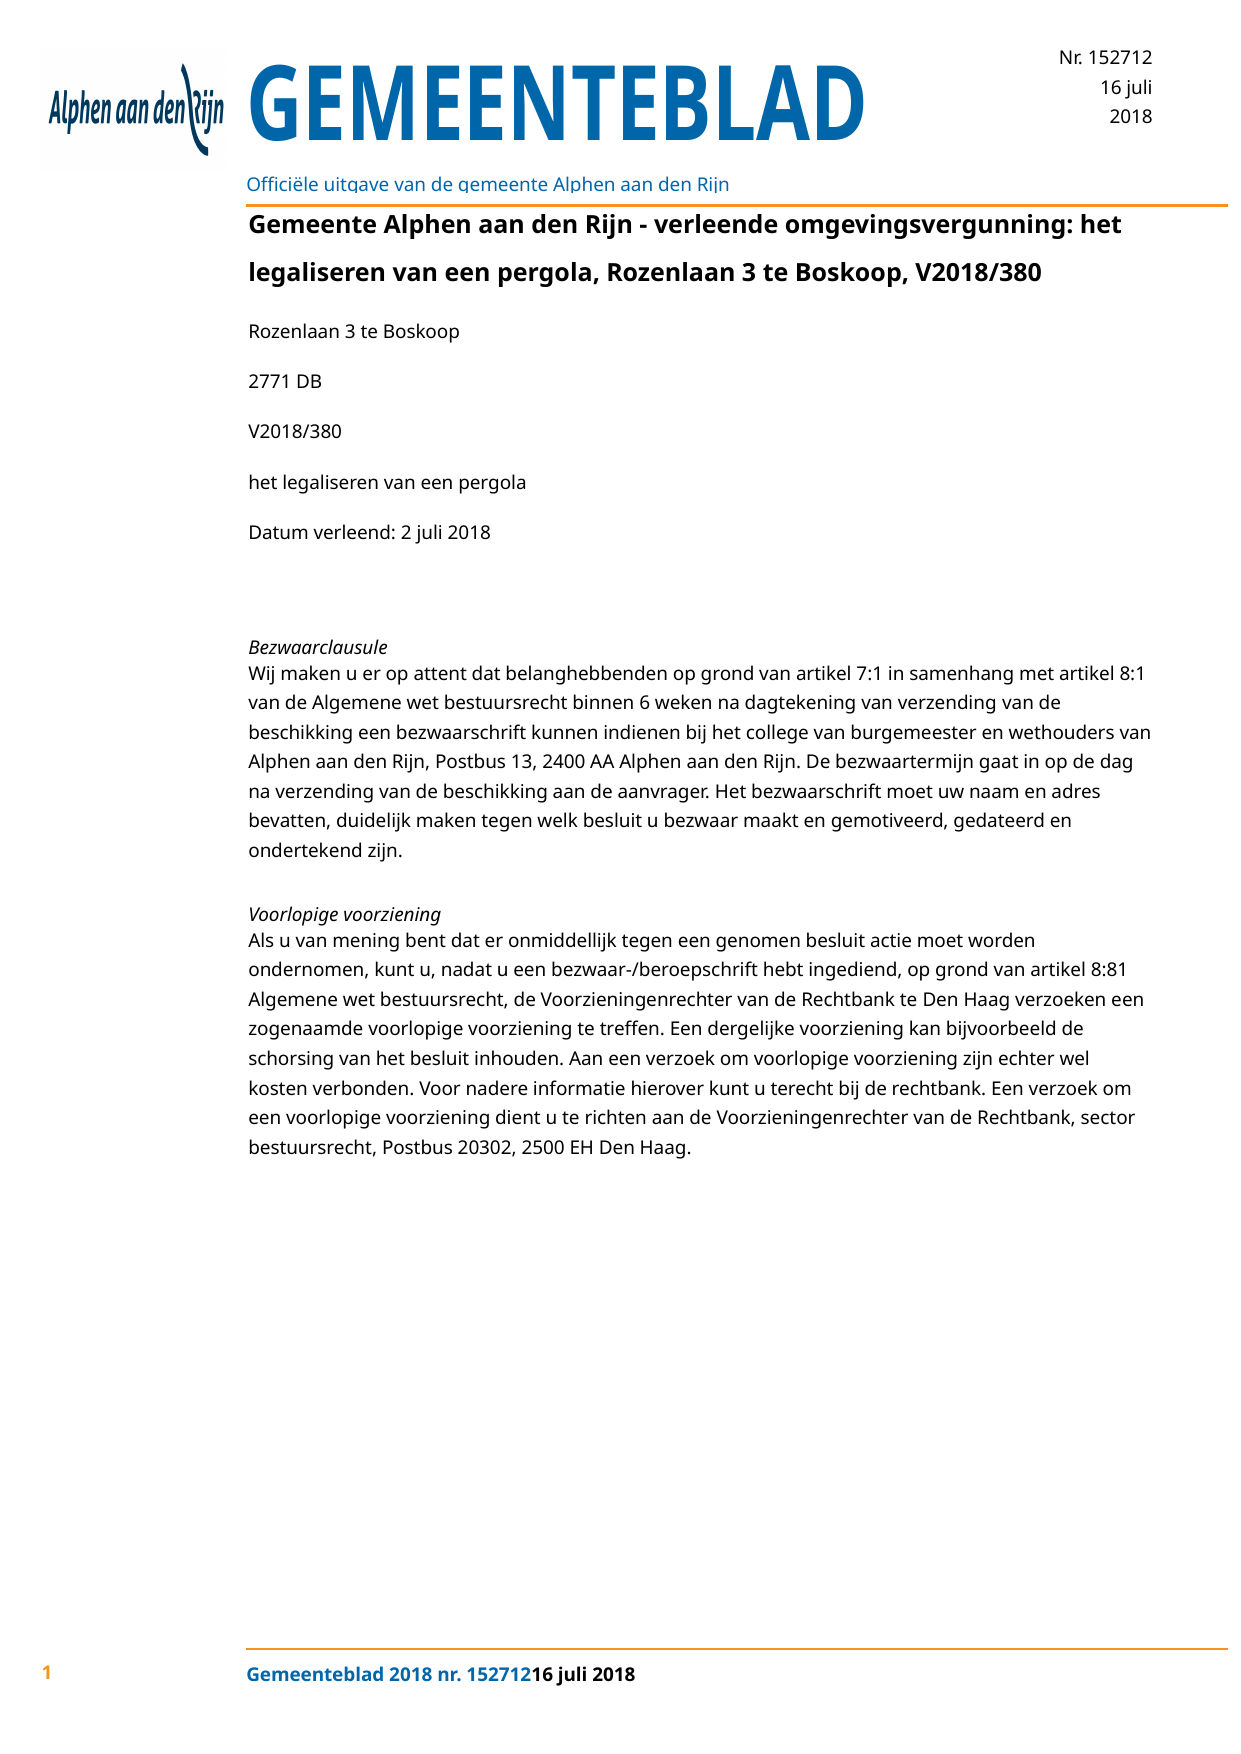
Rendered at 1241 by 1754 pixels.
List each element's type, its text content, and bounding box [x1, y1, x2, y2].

text Wij maken u er op attent dat belanghebbenden op grond van artikel 7:1 in samenhang met artikel 8:1 van de Algemene wet bestuursrecht binnen 6 weken na dagtekening van verzending van de beschikking een bezwaarschrift kunnen indienen bij het college van burgemeester en wethouders van Alphen aan den Rijn, Postbus 13, 2400 AA Alphen aan den Rijn. De bezwaartermijn gaat in op de dag na verzending van de beschikking aan de aanvrager. Het bezwaarschrift moet uw naam en adres bevatten, duidelijk maken tegen welk besluit u bezwaar maakt en gemotiveerd, gedateerd en ondertekend zijn. [248, 660, 1152, 863]
text Als u van mening bent dat er onmiddellijk tegen een genomen besluit actie moet worden ondernomen, kunt u, nadat u een bezwaar-/beroepschrift hebt ingediend, op grond van artikel 8:81 Algemene wet bestuursrecht, de Voorzieningenrechter van de Rechtbank te Den Haag verzoeken een zogenaamde voorlopige voorziening te treffen. Een dergelijke voorziening kan bijvoorbeeld de schorsing van het besluit inhouden. Aan een verzoek om voorlopige voorziening zijn echter wel kosten verbonden. Voor nadere informatie hierover kunt u terecht bij de rechtbank. Een verzoek om een voorlopige voorziening dient u te richten aan de Voorzieningenrechter van de Rechtbank, sector bestuursrecht, Postbus 20302, 2500 EH Den Haag. [248, 927, 1152, 1160]
text het legaliseren van een pergola [248, 469, 1152, 495]
text Datum verleend: 2 juli 2018 [248, 519, 1152, 545]
text Rozenlaan 3 te Boskoop [248, 318, 1152, 344]
picture [41, 47, 231, 172]
text Voorlopige voorziening [248, 901, 1152, 927]
text 2771 DB [248, 368, 1152, 394]
text Bezwaarclausule [248, 634, 1152, 660]
text V2018/380 [248, 419, 1152, 444]
text Gemeente Alphen aan den Rijn - verleende omgevingsvergunning: het legaliseren van een pergola, Rozenlaan 3 te Boskoop, V2018/380 [248, 207, 1152, 288]
